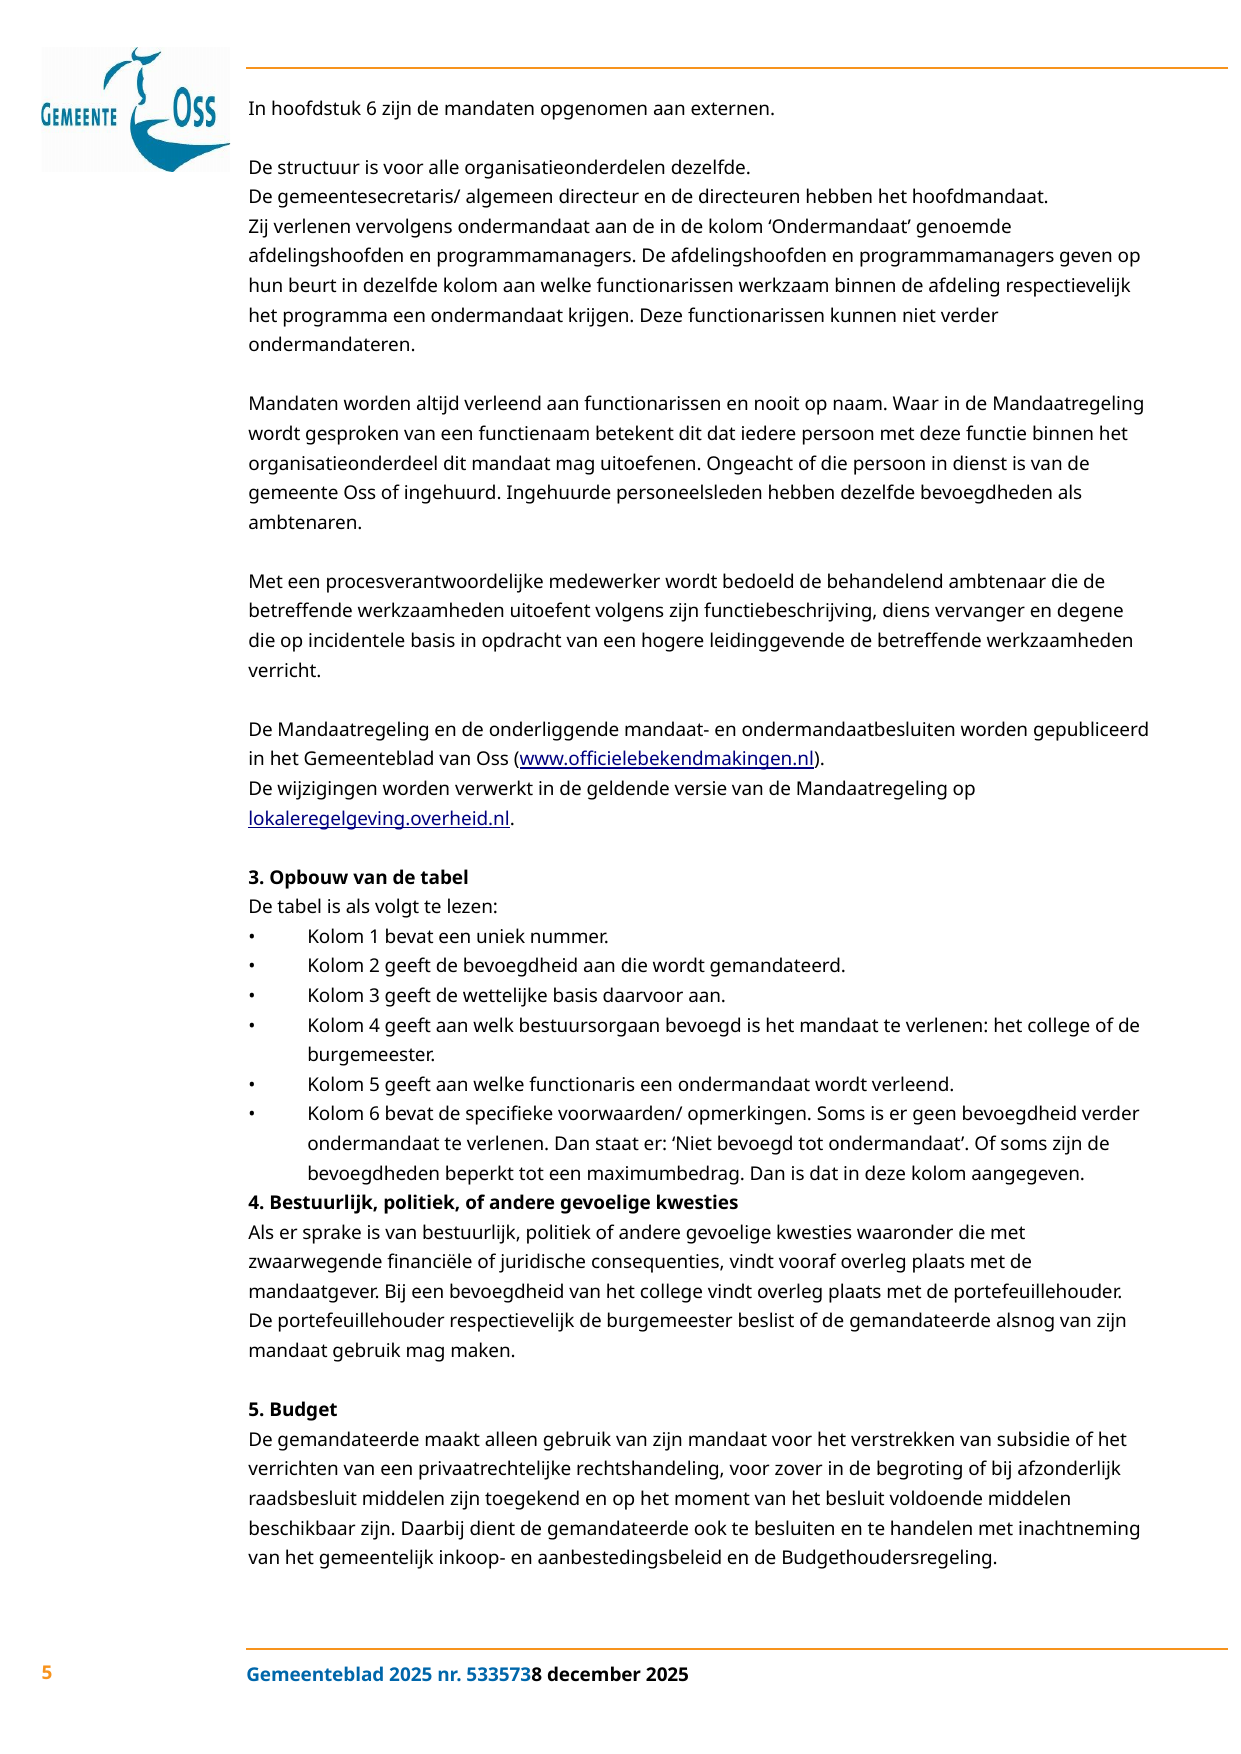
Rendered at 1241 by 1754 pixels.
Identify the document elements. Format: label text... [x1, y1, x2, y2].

list Kolom 4 geeft aan welk bestuursorgaan bevoegd is het mandaat te verlenen: het college of de burgemeester. [248, 1012, 1152, 1067]
text De structuur is voor alle organisatieonderdelen dezelfde. [248, 154, 1152, 180]
text 5. Budget [248, 1396, 1152, 1422]
text 3. Opbouw van de tabel [248, 864, 1152, 890]
list Kolom 6 bevat de specifieke voorwaarden/ opmerkingen. Soms is er geen bevoegdheid verder ondermandaat te verlenen. Dan staat er: ‘Niet bevoegd tot ondermandaat’. Of soms zijn de bevoegdheden beperkt tot een maximumbedrag. Dan is dat in deze kolom aangegeven. [248, 1101, 1152, 1186]
text 4. Bestuurlijk, politiek, of andere gevoelige kwesties [248, 1189, 1152, 1215]
list Kolom 3 geeft de wettelijke basis daarvoor aan. [248, 982, 1152, 1008]
text Mandaten worden altijd verleend aan functionarissen en nooit op naam. Waar in de Mandaatregeling wordt gesproken van een functienaam betekent dit dat iedere persoon met deze functie binnen het organisatieonderdeel dit mandaat mag uitoefenen. Ongeacht of die persoon in dienst is van de gemeente Oss of ingehuurd. Ingehuurde personeelsleden hebben dezelfde bevoegdheden als ambtenaren. [248, 391, 1152, 535]
text Als er sprake is van bestuurlijk, politiek of andere gevoelige kwesties waaronder die met zwaarwegende financiële of juridische consequenties, vindt vooraf overleg plaats met de mandaatgever. Bij een bevoegdheid van het college vindt overleg plaats met de portefeuillehouder. De portefeuillehouder respectievelijk de burgemeester beslist of de gemandateerde alsnog van zijn mandaat gebruik mag maken. [248, 1219, 1152, 1363]
list Kolom 5 geeft aan welke functionaris een ondermandaat wordt verleend. [248, 1071, 1152, 1097]
list Kolom 2 geeft de bevoegdheid aan die wordt gemandateerd. [248, 953, 1152, 978]
text De Mandaatregeling en de onderliggende mandaat- en ondermandaatbesluiten worden gepubliceerd in het Gemeenteblad van Oss (www.officielebekendmakingen.nl). [248, 716, 1152, 771]
text In hoofdstuk 6 zijn de mandaten opgenomen aan externen. [248, 95, 1152, 121]
text Zij verlenen vervolgens ondermandaat aan de in de kolom ‘Ondermandaat’ genoemde afdelingshoofden en programmamanagers. De afdelingshoofden en programmamanagers geven op hun beurt in dezelfde kolom aan welke functionarissen werkzaam binnen de afdeling respectievelijk het programma een ondermandaat krijgen. Deze functionarissen kunnen niet verder ondermandateren. [248, 213, 1152, 357]
text Met een procesverantwoordelijke medewerker wordt bedoeld de behandelend ambtenaar die de betreffende werkzaamheden uitoefent volgens zijn functiebeschrijving, diens vervanger en degene die op incidentele basis in opdracht van een hogere leidinggevende de betreffende werkzaamheden verricht. [248, 568, 1152, 683]
text De gemeentesecretaris/ algemeen directeur en de directeuren hebben het hoofdmandaat. [248, 183, 1152, 209]
text De wijzigingen worden verwerkt in de geldende versie van de Mandaatregeling op lokaleregelgeving.overheid.nl. [248, 775, 1152, 831]
list Kolom 1 bevat een uniek nummer. [248, 923, 1152, 949]
picture [41, 47, 231, 172]
text De gemandateerde maakt alleen gebruik van zijn mandaat voor het verstrekken van subsidie of het verrichten van een privaatrechtelijke rechtshandeling, voor zover in de begroting of bij afzonderlijk raadsbesluit middelen zijn toegekend en op het moment van het besluit voldoende middelen beschikbaar zijn. Daarbij dient de gemandateerde ook te besluiten en te handelen met inachtneming van het gemeentelijk inkoop- en aanbestedingsbeleid en de Budgethoudersregeling. [248, 1426, 1152, 1570]
text De tabel is als volgt te lezen: [248, 893, 1152, 919]
